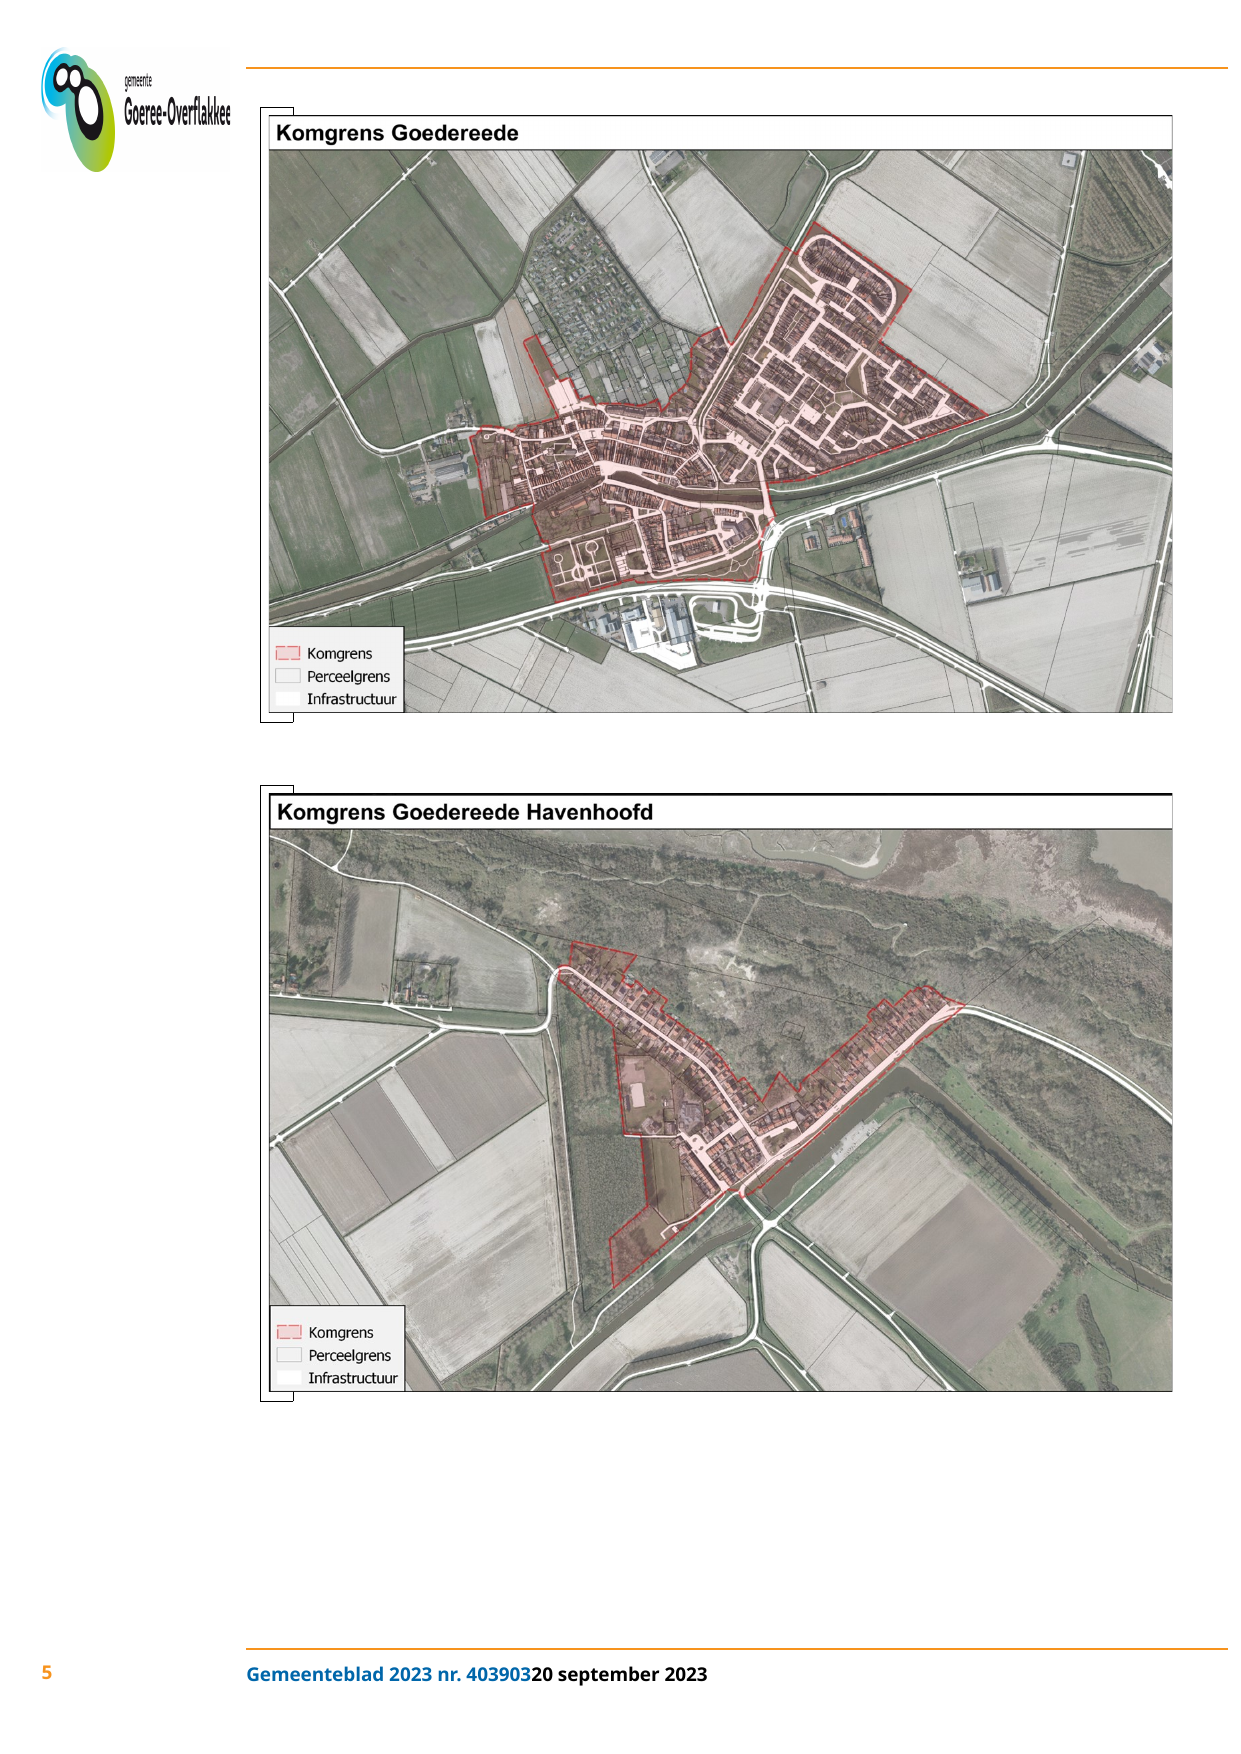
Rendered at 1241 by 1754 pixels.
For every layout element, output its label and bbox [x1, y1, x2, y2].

picture [268, 115, 1173, 713]
picture [41, 47, 231, 172]
picture [268, 793, 1173, 1392]
